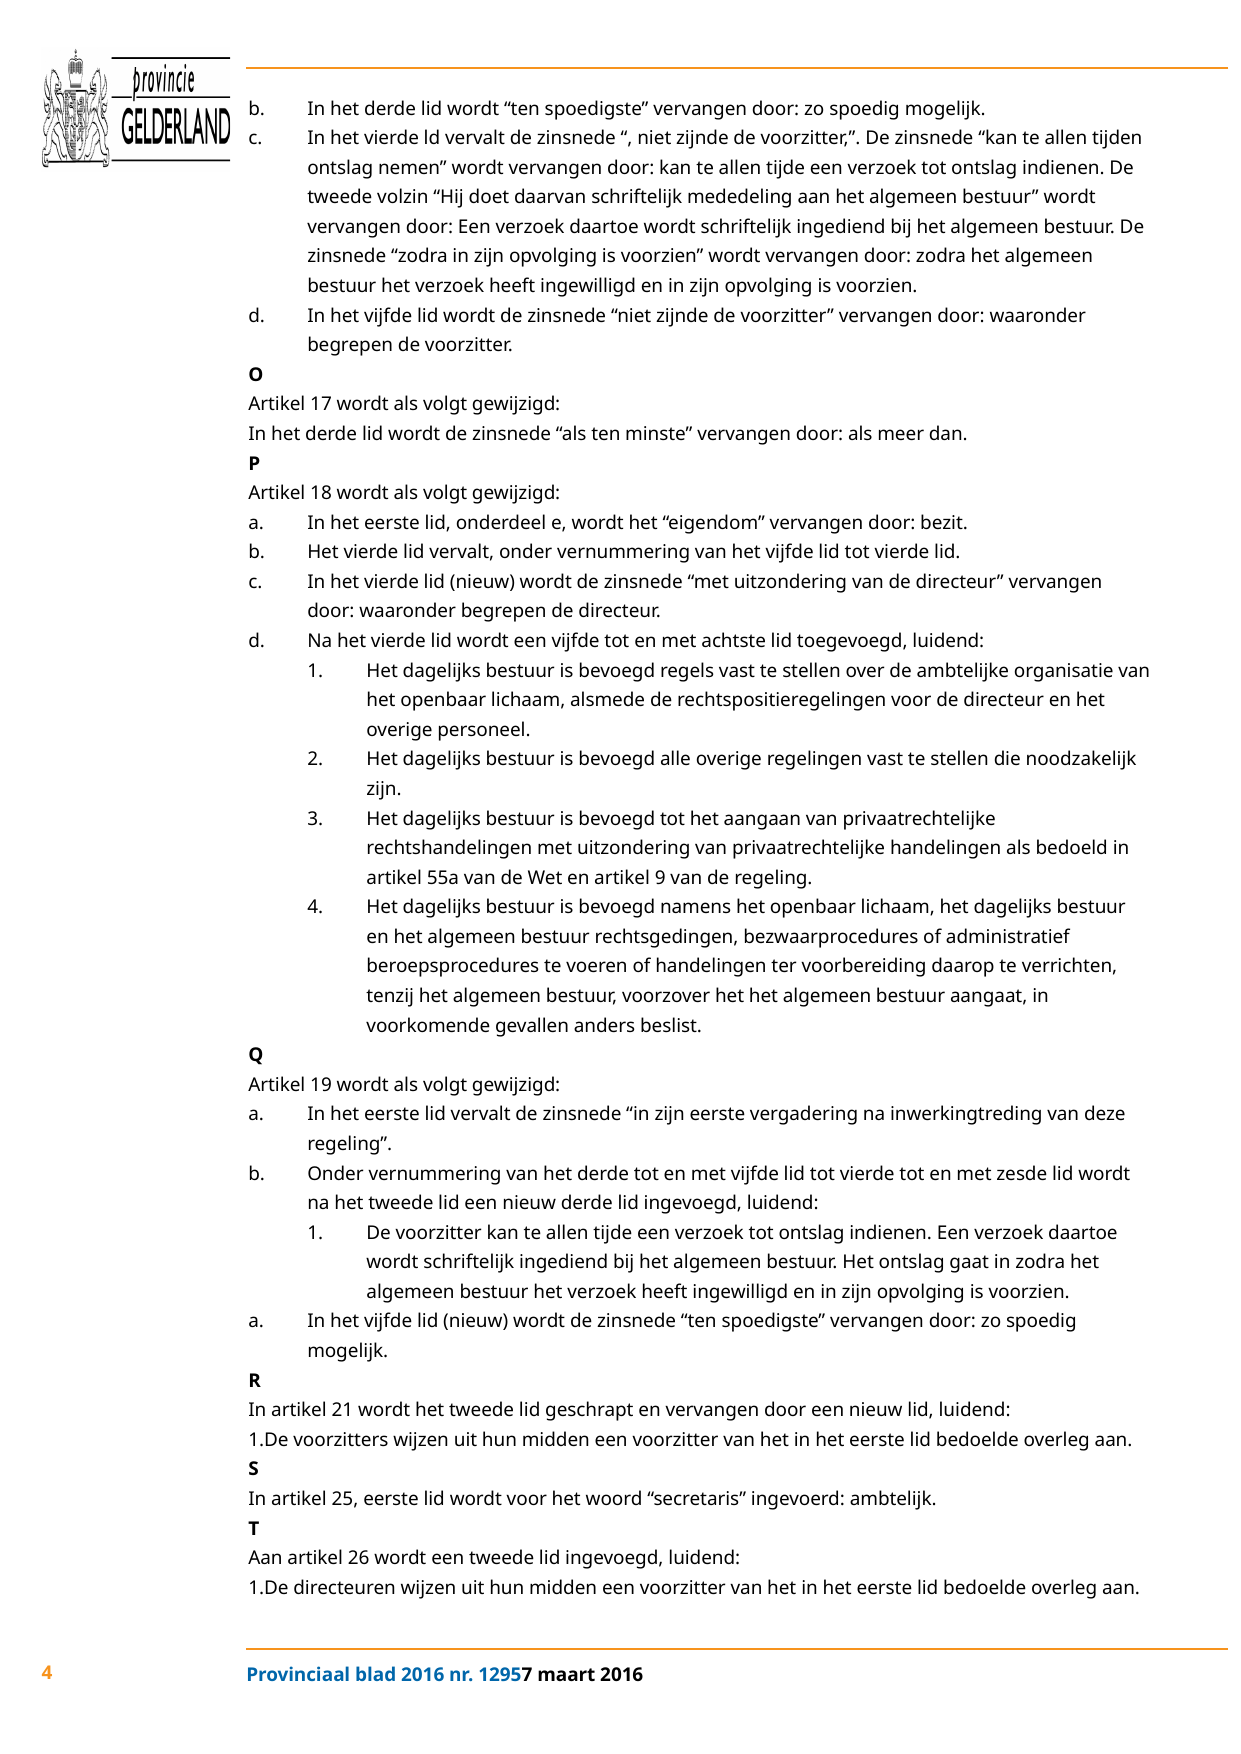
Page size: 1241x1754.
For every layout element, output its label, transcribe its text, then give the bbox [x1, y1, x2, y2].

text In artikel 21 wordt het tweede lid geschrapt en vervangen door een nieuw lid, luidend: [248, 1396, 1152, 1422]
list Onder vernummering van het derde tot en met vijfde lid tot vierde tot en met zesde lid wordt na het tweede lid een nieuw derde lid ingevoegd, luidend: [248, 1160, 1152, 1215]
list In het vierde ld vervalt de zinsnede “, niet zijnde de voorzitter,”. De zinsnede “kan te allen tijden ontslag nemen” wordt vervangen door: kan te allen tijde een verzoek tot ontslag indienen. De tweede volzin “Hij doet daarvan schriftelijk mededeling aan het algemeen bestuur” wordt vervangen door: Een verzoek daartoe wordt schriftelijk ingediend bij het algemeen bestuur. De zinsnede “zodra in zijn opvolging is voorzien” wordt vervangen door: zodra het algemeen bestuur het verzoek heeft ingewilligd en in zijn opvolging is voorzien. [248, 124, 1152, 298]
list In het vijfde lid (nieuw) wordt de zinsnede “ten spoedigste” vervangen door: zo spoedig mogelijk. [248, 1308, 1152, 1363]
text In artikel 25, eerste lid wordt voor het woord “secretaris” ingevoerd: ambtelijk. [248, 1485, 1152, 1511]
text T [248, 1515, 1152, 1541]
list In het eerste lid vervalt de zinsnede “in zijn eerste vergadering na inwerkingtreding van deze regeling”. [248, 1101, 1152, 1156]
list In het vijfde lid wordt de zinsnede “niet zijnde de voorzitter” vervangen door: waaronder begrepen de voorzitter. [248, 302, 1152, 357]
text In het derde lid wordt de zinsnede “als ten minste” vervangen door: als meer dan. [248, 420, 1152, 446]
text O [248, 361, 1152, 387]
text Aan artikel 26 wordt een tweede lid ingevoegd, luidend: [248, 1544, 1152, 1570]
list De voorzitter kan te allen tijde een verzoek tot ontslag indienen. Een verzoek daartoe wordt schriftelijk ingediend bij het algemeen bestuur. Het ontslag gaat in zodra het algemeen bestuur het verzoek heeft ingewilligd en in zijn opvolging is voorzien. [307, 1219, 1152, 1304]
text 1.De voorzitters wijzen uit hun midden een voorzitter van het in het eerste lid bedoelde overleg aan. [248, 1426, 1152, 1452]
text Artikel 17 wordt als volgt gewijzigd: [248, 391, 1152, 416]
text Artikel 19 wordt als volgt gewijzigd: [248, 1071, 1152, 1097]
text S [248, 1456, 1152, 1481]
list In het vierde lid (nieuw) wordt de zinsnede “met uitzondering van de directeur” vervangen door: waaronder begrepen de directeur. [248, 568, 1152, 623]
list In het derde lid wordt “ten spoedigste” vervangen door: zo spoedig mogelijk. [248, 95, 1152, 121]
list Het dagelijks bestuur is bevoegd tot het aangaan van privaatrechtelijke rechtshandelingen met uitzondering van privaatrechtelijke handelingen als bedoeld in artikel 55a van de Wet en artikel 9 van de regeling. [307, 805, 1152, 890]
text Artikel 18 wordt als volgt gewijzigd: [248, 479, 1152, 505]
list Het vierde lid vervalt, onder vernummering van het vijfde lid tot vierde lid. [248, 538, 1152, 564]
list In het eerste lid, onderdeel e, wordt het “eigendom” vervangen door: bezit. [248, 509, 1152, 535]
text R [248, 1367, 1152, 1393]
list Na het vierde lid wordt een vijfde tot en met achtste lid toegevoegd, luidend: [248, 627, 1152, 653]
list Het dagelijks bestuur is bevoegd namens het openbaar lichaam, het dagelijks bestuur en het algemeen bestuur rechtsgedingen, bezwaarprocedures of administratief beroepsprocedures te voeren of handelingen ter voorbereiding daarop te verrichten, tenzij het algemeen bestuur, voorzover het het algemeen bestuur aangaat, in voorkomende gevallen anders beslist. [307, 893, 1152, 1038]
text P [248, 450, 1152, 476]
list Het dagelijks bestuur is bevoegd regels vast te stellen over de ambtelijke organisatie van het openbaar lichaam, alsmede de rechtspositieregelingen voor de directeur en het overige personeel. [307, 657, 1152, 742]
text Q [248, 1041, 1152, 1067]
text 1.De directeuren wijzen uit hun midden een voorzitter van het in het eerste lid bedoelde overleg aan. [248, 1574, 1152, 1600]
list Het dagelijks bestuur is bevoegd alle overige regelingen vast te stellen die noodzakelijk zijn. [307, 746, 1152, 801]
picture [41, 47, 231, 172]
